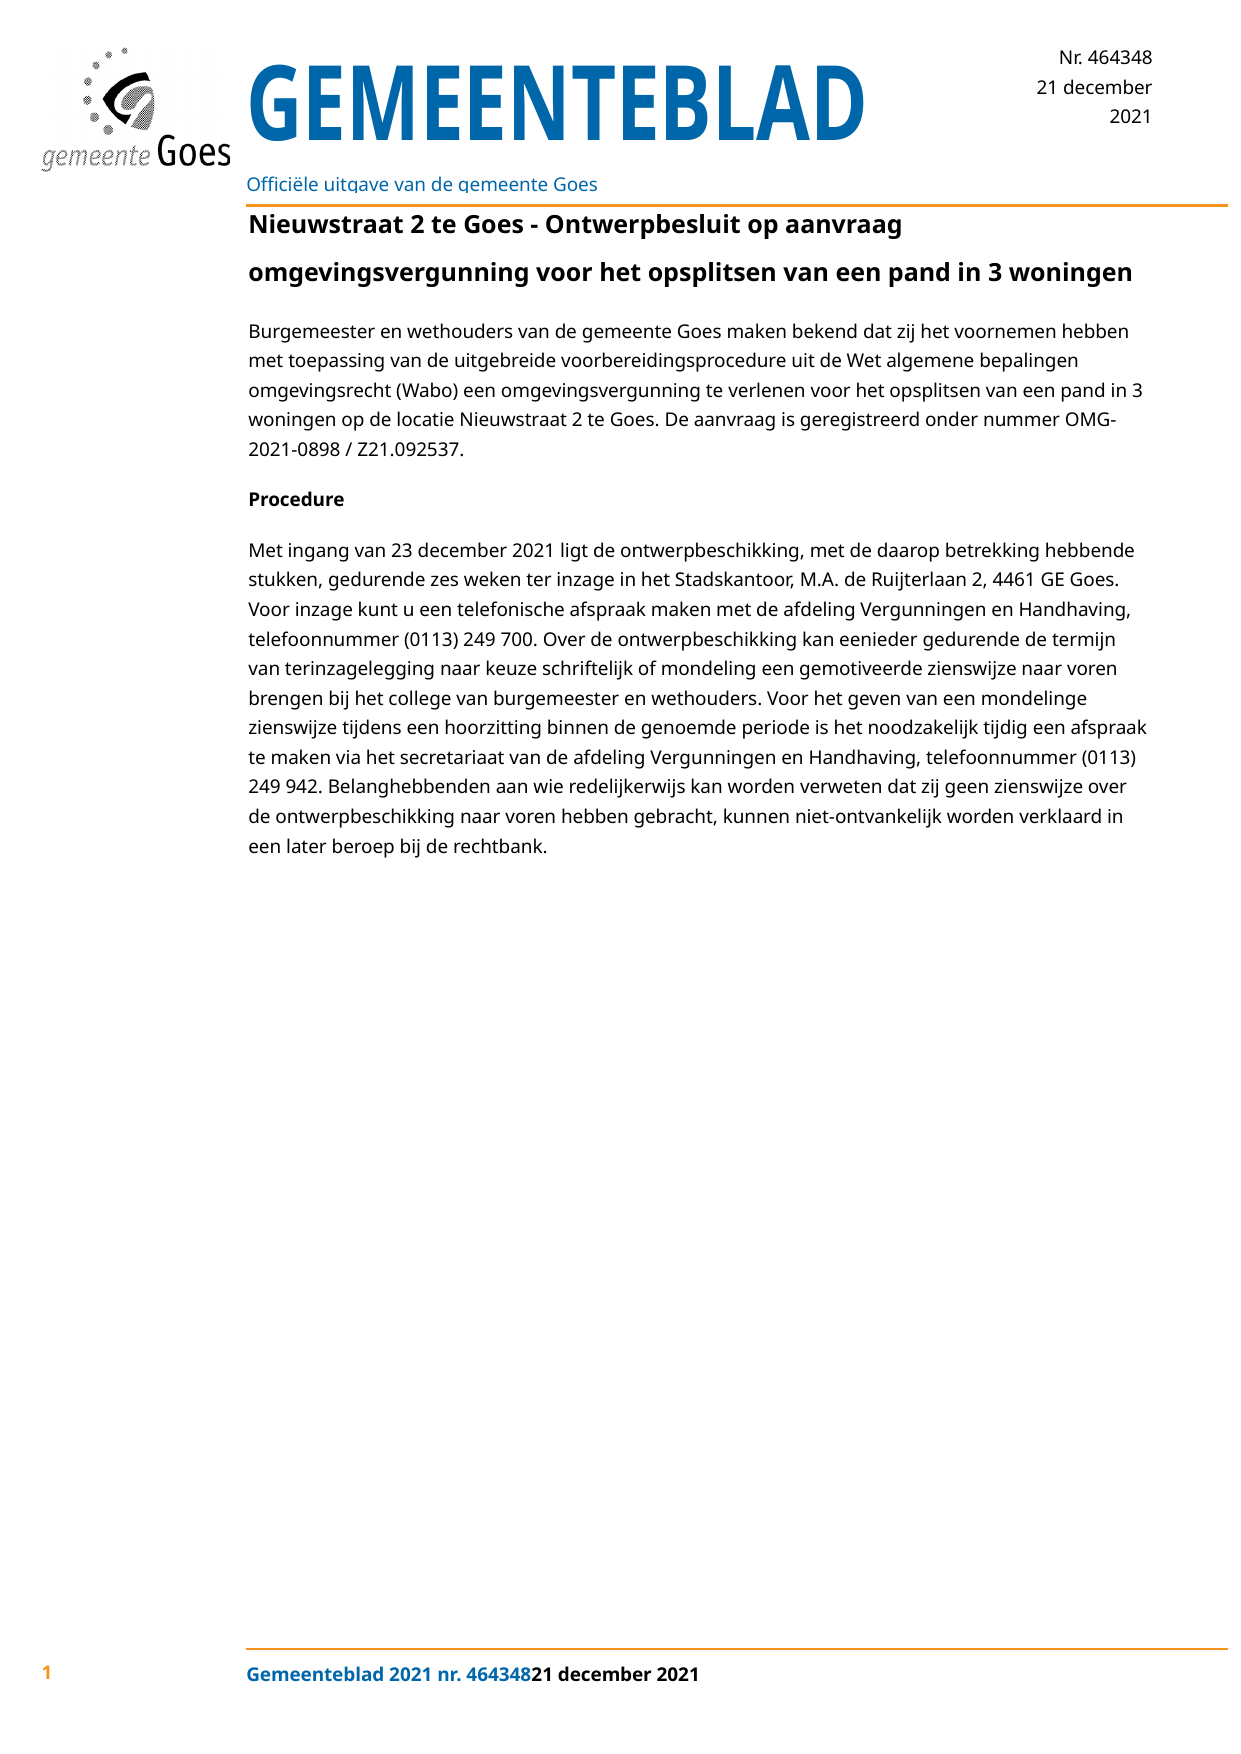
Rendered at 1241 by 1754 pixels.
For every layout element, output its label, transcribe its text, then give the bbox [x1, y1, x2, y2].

picture [41, 47, 231, 172]
text Burgemeester en wethouders van de gemeente Goes maken bekend dat zij het voornemen hebben met toepassing van de uitgebreide voorbereidingsprocedure uit de Wet algemene bepalingen omgevingsrecht (Wabo) een omgevingsvergunning te verlenen voor het opsplitsen van een pand in 3 woningen op de locatie Nieuwstraat 2 te Goes. De aanvraag is geregistreerd onder nummer OMG-2021-0898 / Z21.092537. [248, 318, 1152, 462]
text Procedure [248, 487, 1152, 512]
text Nieuwstraat 2 te Goes - Ontwerpbesluit op aanvraag omgevingsvergunning voor het opsplitsen van een pand in 3 woningen [248, 207, 1152, 288]
text Met ingang van 23 december 2021 ligt de ontwerpbeschikking, met de daarop betrekking hebbende stukken, gedurende zes weken ter inzage in het Stadskantoor, M.A. de Ruijterlaan 2, 4461 GE Goes. Voor inzage kunt u een telefonische afspraak maken met de afdeling Vergunningen en Handhaving, telefoonnummer (0113) 249 700. Over de ontwerpbeschikking kan eenieder gedurende de termijn van terinzagelegging naar keuze schriftelijk of mondeling een gemotiveerde zienswijze naar voren brengen bij het college van burgemeester en wethouders. Voor het geven van een mondelinge zienswijze tijdens een hoorzitting binnen de genoemde periode is het noodzakelijk tijdig een afspraak te maken via het secretariaat van de afdeling Vergunningen en Handhaving, telefoonnummer (0113) 249 942. Belanghebbenden aan wie redelijkerwijs kan worden verweten dat zij geen zienswijze over de ontwerpbeschikking naar voren hebben gebracht, kunnen niet-ontvankelijk worden verklaard in een later beroep bij de rechtbank. [248, 537, 1152, 859]
